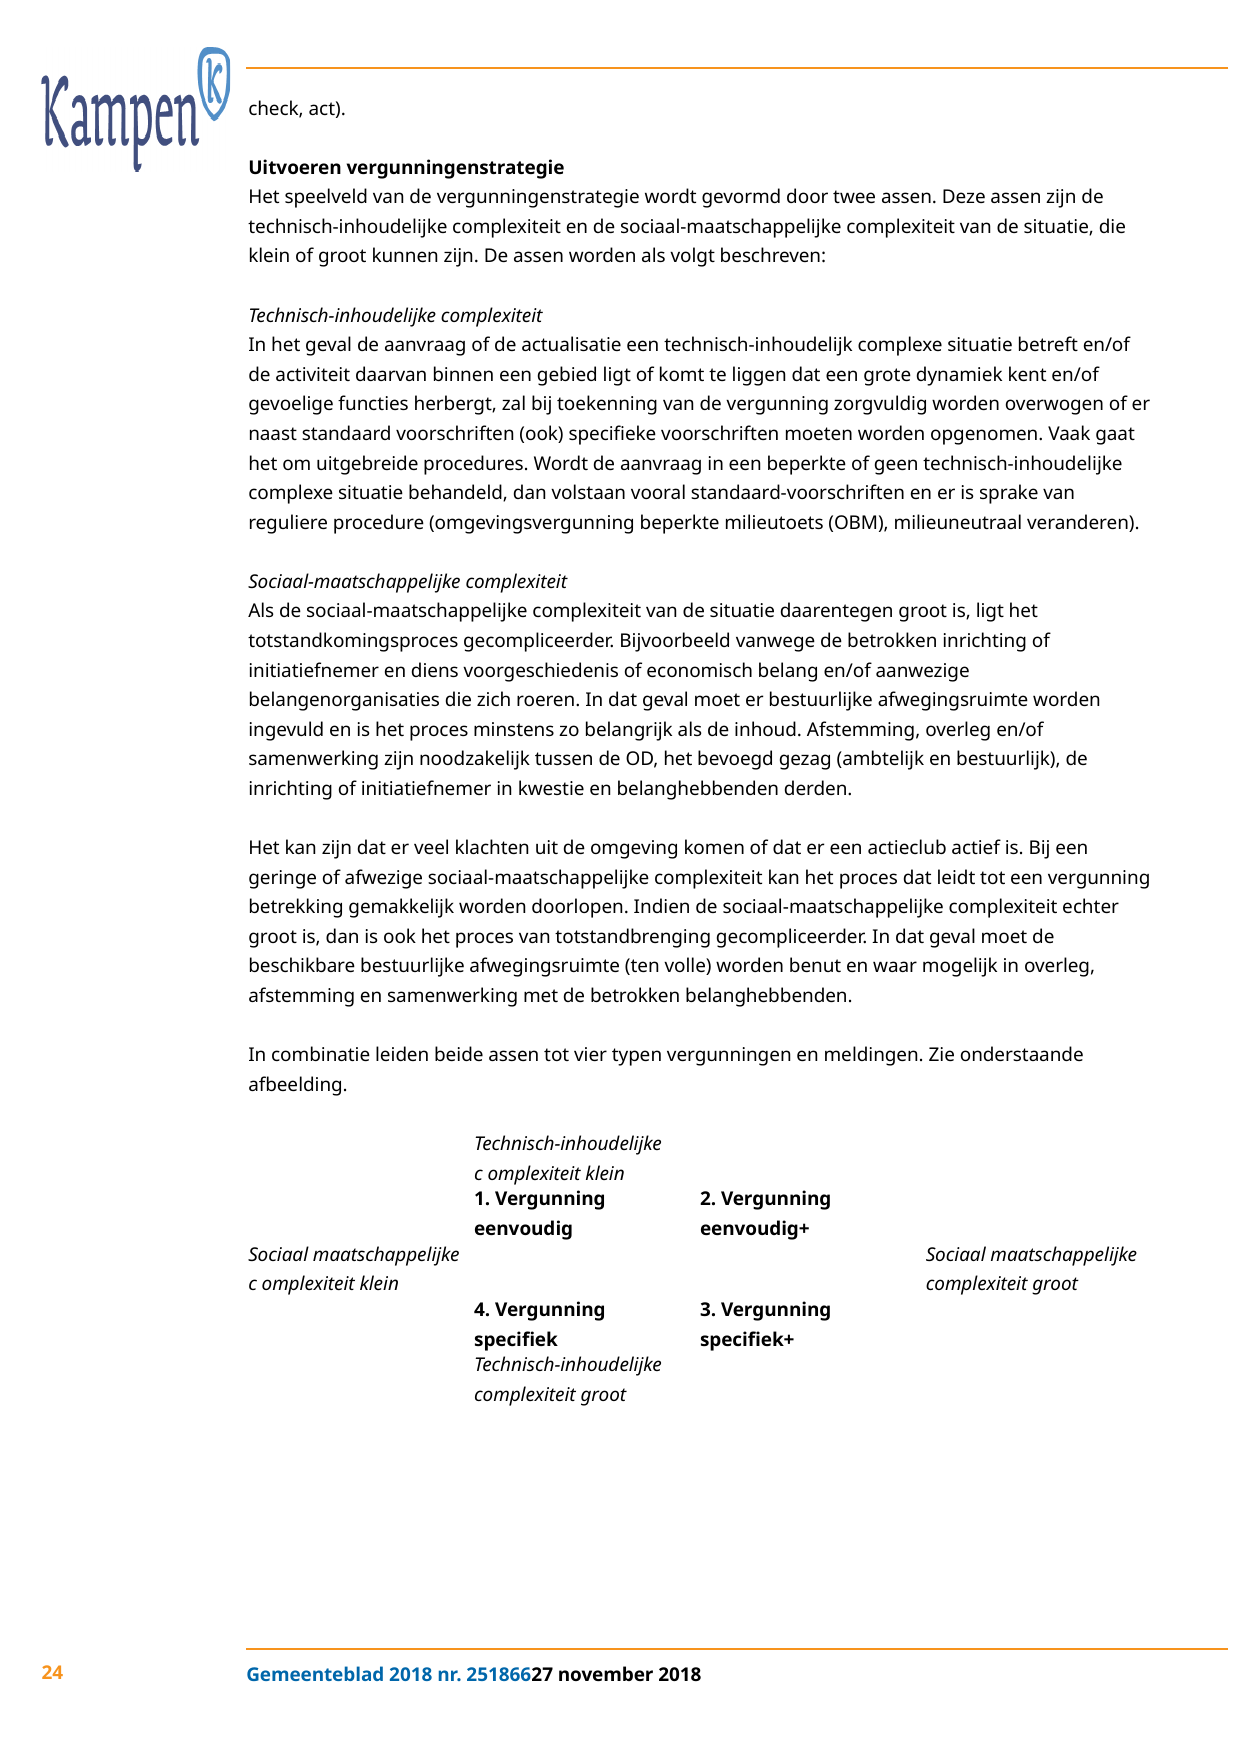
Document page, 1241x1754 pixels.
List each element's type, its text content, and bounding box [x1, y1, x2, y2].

table_cell [474, 1241, 700, 1296]
text In het geval de aanvraag of de actualisatie een technisch-inhoudelijk complexe situatie betreft en/of de activiteit daarvan binnen een gebied ligt of komt te liggen dat een grote dynamiek kent en/of gevoelige functies herbergt, zal bij toekenning van de vergunning zorgvuldig worden overwogen of er naast standaard voorschriften (ook) specifieke voorschriften moeten worden opgenomen. Vaak gaat het om uitgebreide procedures. Wordt de aanvraag in een beperkte of geen technisch-inhoudelijke complexe situatie behandeld, dan volstaan vooral standaard-voorschriften en er is sprake van reguliere procedure (omgevingsvergunning beperkte milieutoets (OBM), milieuneutraal veranderen). [248, 331, 1152, 535]
text check, act). [248, 95, 1152, 121]
table_cell [926, 1296, 1152, 1352]
text Als de sociaal-maatschappelijke complexiteit van de situatie daarentegen groot is, ligt het totstandkomingsproces gecompliceerder. Bijvoorbeeld vanwege de betrokken inrichting of initiatiefnemer en diens voorgeschiedenis of economisch belang en/of aanwezige belangenorganisaties die zich roeren. In dat geval moet er bestuurlijke afwegingsruimte worden ingevuld en is het proces minstens zo belangrijk als de inhoud. Afstemming, overleg en/of samenwerking zijn noodzakelijk tussen de OD, het bevoegd gezag (ambtelijk en bestuurlijk), de inrichting of initiatiefnemer in kwestie en belanghebbenden derden. [248, 598, 1152, 801]
text Het speelveld van de vergunningenstrategie wordt gevormd door twee assen. Deze assen zijn de technisch-inhoudelijke complexiteit en de sociaal-maatschappelijke complexiteit van de situatie, die klein of groot kunnen zijn. De assen worden als volgt beschreven: [248, 183, 1152, 268]
text Technisch-inhoudelijke complexiteit [248, 302, 1152, 328]
text In combinatie leiden beide assen tot vier typen vergunningen en meldingen. Zie onderstaande afbeelding. [248, 1041, 1152, 1097]
table_cell [248, 1296, 474, 1352]
table_header [248, 1130, 474, 1186]
table_header Technisch-inhoudelijke c omplexiteit klein [474, 1130, 926, 1186]
table_header [926, 1130, 1152, 1186]
table_cell [248, 1186, 474, 1241]
table_cell [926, 1186, 1152, 1241]
table_cell Sociaal maatschappelijke complexiteit groot [926, 1241, 1152, 1296]
table_cell 2. Vergunning eenvoudig+ [700, 1186, 926, 1241]
table_cell 4. Vergunning specifiek [474, 1296, 700, 1352]
table_cell Sociaal maatschappelijke c omplexiteit klein [248, 1241, 474, 1296]
text Het kan zijn dat er veel klachten uit de omgeving komen of dat er een actieclub actief is. Bij een geringe of afwezige sociaal-maatschappelijke complexiteit kan het proces dat leidt tot een vergunning betrekking gemakkelijk worden doorlopen. Indien de sociaal-maatschappelijke complexiteit echter groot is, dan is ook het proces van totstandbrenging gecompliceerder. In dat geval moet de beschikbare bestuurlijke afwegingsruimte (ten volle) worden benut en waar mogelijk in overleg, afstemming en samenwerking met de betrokken belanghebbenden. [248, 834, 1152, 1008]
text Uitvoeren vergunningenstrategie [248, 154, 1152, 180]
table_cell Technisch-inhoudelijke complexiteit groot [474, 1352, 926, 1407]
table_cell 1. Vergunning eenvoudig [474, 1186, 700, 1241]
picture [41, 47, 231, 172]
table_cell [700, 1241, 926, 1296]
table_cell [248, 1352, 474, 1407]
table_cell 3. Vergunning specifiek+ [700, 1296, 926, 1352]
table_cell [926, 1352, 1152, 1407]
text Sociaal-maatschappelijke complexiteit [248, 568, 1152, 594]
